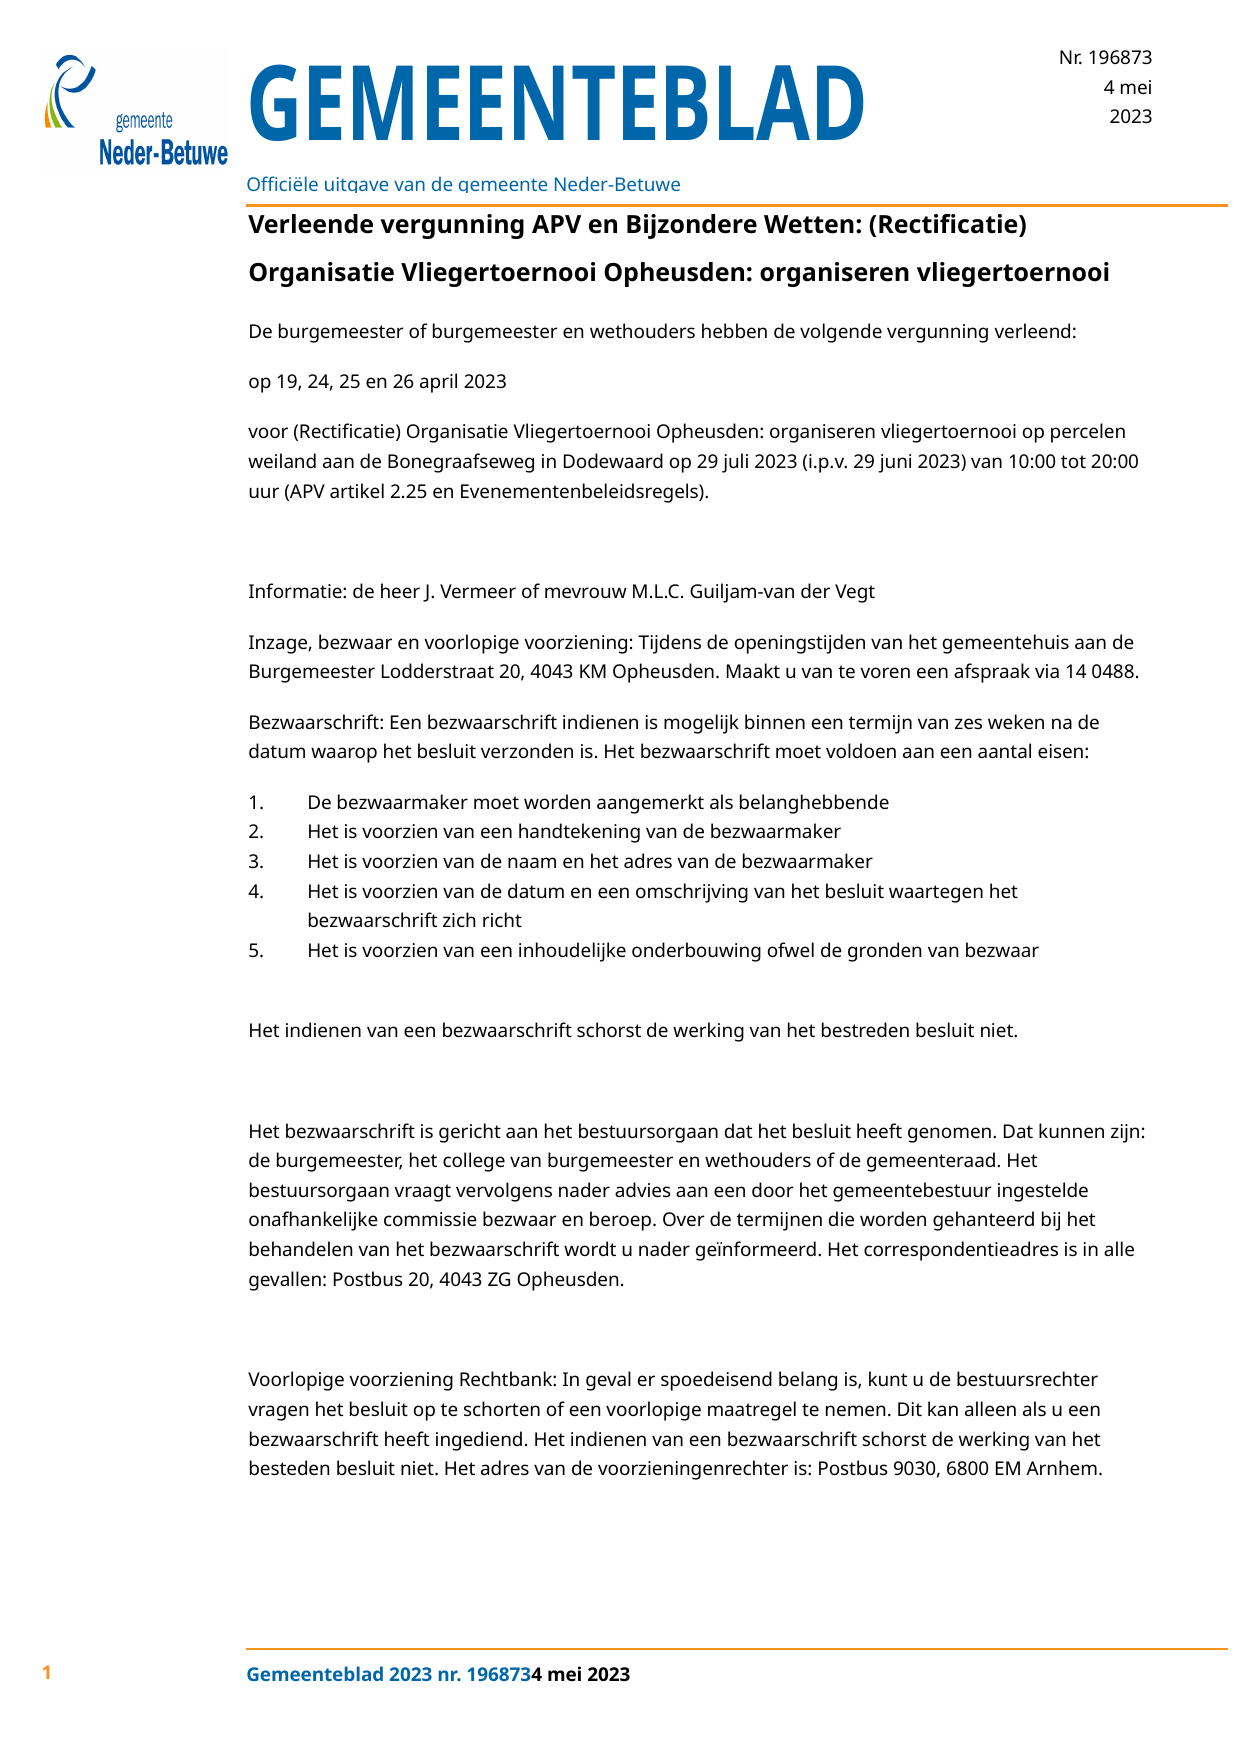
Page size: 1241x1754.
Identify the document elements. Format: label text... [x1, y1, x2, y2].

text Het indienen van een bezwaarschrift schorst de werking van het bestreden besluit niet. [248, 1017, 1152, 1043]
text voor (Rectificatie) Organisatie Vliegertoernooi Opheusden: organiseren vliegertoernooi op percelen weiland aan de Bonegraafseweg in Dodewaard op 29 juli 2023 (i.p.v. 29 juni 2023) van 10:00 tot 20:00 uur (APV artikel 2.25 en Evenementenbeleidsregels). [248, 419, 1152, 504]
text Voorlopige voorziening Rechtbank: In geval er spoedeisend belang is, kunt u de bestuursrechter vragen het besluit op te schorten of een voorlopige maatregel te nemen. Dit kan alleen als u een bezwaarschrift heeft ingediend. Het indienen van een bezwaarschrift schorst de werking van het besteden besluit niet. Het adres van de voorzieningenrechter is: Postbus 9030, 6800 EM Arnhem. [248, 1367, 1152, 1481]
list Het is voorzien van de naam en het adres van de bezwaarmaker [248, 848, 1152, 874]
text Het bezwaarschrift is gericht aan het bestuursorgaan dat het besluit heeft genomen. Dat kunnen zijn: de burgemeester, het college van burgemeester en wethouders of de gemeenteraad. Het bestuursorgaan vraagt vervolgens nader advies aan een door het gemeentebestuur ingestelde onafhankelijke commissie bezwaar en beroep. Over de termijnen die worden gehanteerd bij het behandelen van het bezwaarschrift wordt u nader geïnformeerd. Het correspondentieadres is in alle gevallen: Postbus 20, 4043 ZG Opheusden. [248, 1118, 1152, 1292]
text Verleende vergunning APV en Bijzondere Wetten: (Rectificatie) Organisatie Vliegertoernooi Opheusden: organiseren vliegertoernooi [248, 207, 1152, 288]
list Het is voorzien van een handtekening van de bezwaarmaker [248, 819, 1152, 844]
text Informatie: de heer J. Vermeer of mevrouw M.L.C. Guiljam-van der Vegt [248, 579, 1152, 604]
list De bezwaarmaker moet worden aangemerkt als belanghebbende [248, 789, 1152, 815]
text Bezwaarschrift: Een bezwaarschrift indienen is mogelijk binnen een termijn van zes weken na de datum waarop het besluit verzonden is. Het bezwaarschrift moet voldoen aan een aantal eisen: [248, 709, 1152, 764]
text De burgemeester of burgemeester en wethouders hebben de volgende vergunning verleend: [248, 318, 1152, 344]
list Het is voorzien van de datum en een omschrijving van het besluit waartegen het bezwaarschrift zich richt [248, 878, 1152, 933]
text op 19, 24, 25 en 26 april 2023 [248, 368, 1152, 394]
list Het is voorzien van een inhoudelijke onderbouwing ofwel de gronden van bezwaar [248, 937, 1152, 963]
text Inzage, bezwaar en voorlopige voorziening: Tijdens de openingstijden van het gemeentehuis aan de Burgemeester Lodderstraat 20, 4043 KM Opheusden. Maakt u van te voren een afspraak via 14 0488. [248, 629, 1152, 684]
picture [41, 47, 231, 172]
